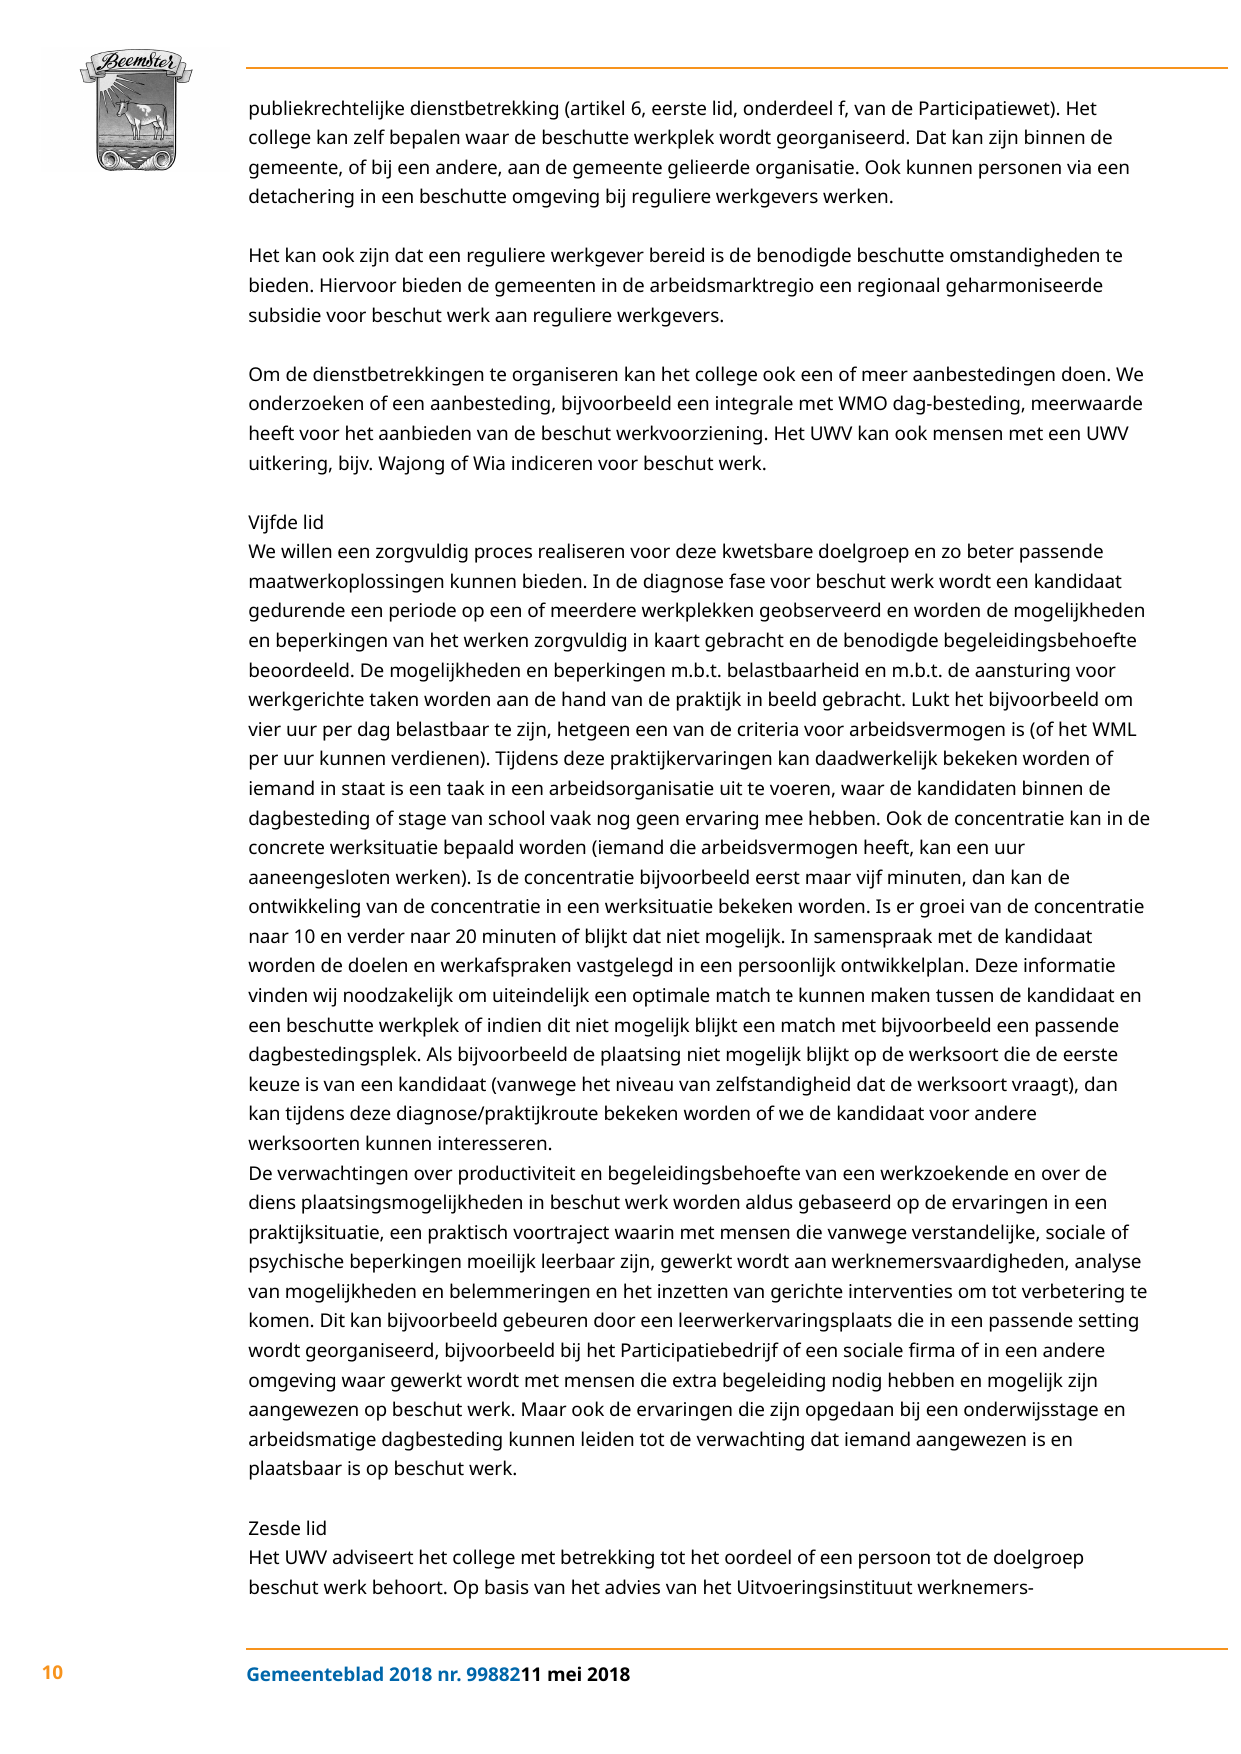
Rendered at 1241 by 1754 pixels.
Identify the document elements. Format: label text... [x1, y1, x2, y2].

text Het UWV adviseert het college met betrekking tot het oordeel of een persoon tot de doelgroep beschut werk behoort. Op basis van het advies van het Uitvoeringsinstituut werknemers- [248, 1544, 1152, 1600]
text publiekrechtelijke dienstbetrekking (artikel 6, eerste lid, onderdeel f, van de Participatiewet). Het college kan zelf bepalen waar de beschutte werkplek wordt georganiseerd. Dat kan zijn binnen de gemeente, of bij een andere, aan de gemeente gelieerde organisatie. Ook kunnen personen via een detachering in een beschutte omgeving bij reguliere werkgevers werken. [248, 95, 1152, 209]
text De verwachtingen over productiviteit en begeleidingsbehoefte van een werkzoekende en over de diens plaatsingsmogelijkheden in beschut werk worden aldus gebaseerd op de ervaringen in een praktijksituatie, een praktisch voortraject waarin met mensen die vanwege verstandelijke, sociale of psychische beperkingen moeilijk leerbaar zijn, gewerkt wordt aan werknemersvaardigheden, analyse van mogelijkheden en belemmeringen en het inzetten van gerichte interventies om tot verbetering te komen. Dit kan bijvoorbeeld gebeuren door een leerwerkervaringsplaats die in een passende setting wordt georganiseerd, bijvoorbeeld bij het Participatiebedrijf of een sociale firma of in een andere omgeving waar gewerkt wordt met mensen die extra begeleiding nodig hebben en mogelijk zijn aangewezen op beschut werk. Maar ook de ervaringen die zijn opgedaan bij een onderwijsstage en arbeidsmatige dagbesteding kunnen leiden tot de verwachting dat iemand aangewezen is en plaatsbaar is op beschut werk. [248, 1160, 1152, 1481]
text We willen een zorgvuldig proces realiseren voor deze kwetsbare doelgroep en zo beter passende maatwerkoplossingen kunnen bieden. In de diagnose fase voor beschut werk wordt een kandidaat gedurende een periode op een of meerdere werkplekken geobserveerd en worden de mogelijkheden en beperkingen van het werken zorgvuldig in kaart gebracht en de benodigde begeleidingsbehoefte beoordeeld. De mogelijkheden en beperkingen m.b.t. belastbaarheid en m.b.t. de aansturing voor werkgerichte taken worden aan de hand van de praktijk in beeld gebracht. Lukt het bijvoorbeeld om vier uur per dag belastbaar te zijn, hetgeen een van de criteria voor arbeidsvermogen is (of het WML per uur kunnen verdienen). Tijdens deze praktijkervaringen kan daadwerkelijk bekeken worden of iemand in staat is een taak in een arbeidsorganisatie uit te voeren, waar de kandidaten binnen de dagbesteding of stage van school vaak nog geen ervaring mee hebben. Ook de concentratie kan in de concrete werksituatie bepaald worden (iemand die arbeidsvermogen heeft, kan een uur aaneengesloten werken). Is de concentratie bijvoorbeeld eerst maar vijf minuten, dan kan de ontwikkeling van de concentratie in een werksituatie bekeken worden. Is er groei van de concentratie naar 10 en verder naar 20 minuten of blijkt dat niet mogelijk. In samenspraak met de kandidaat worden de doelen en werkafspraken vastgelegd in een persoonlijk ontwikkelplan. Deze informatie vinden wij noodzakelijk om uiteindelijk een optimale match te kunnen maken tussen de kandidaat en een beschutte werkplek of indien dit niet mogelijk blijkt een match met bijvoorbeeld een passende dagbestedingsplek. Als bijvoorbeeld de plaatsing niet mogelijk blijkt op de werksoort die de eerste keuze is van een kandidaat (vanwege het niveau van zelfstandigheid dat de werksoort vraagt), dan kan tijdens deze diagnose/praktijkroute bekeken worden of we de kandidaat voor andere werksoorten kunnen interesseren. [248, 538, 1152, 1156]
picture [41, 47, 231, 172]
text Om de dienstbetrekkingen te organiseren kan het college ook een of meer aanbestedingen doen. We onderzoeken of een aanbesteding, bijvoorbeeld een integrale met WMO dag-besteding, meerwaarde heeft voor het aanbieden van de beschut werkvoorziening. Het UWV kan ook mensen met een UWV uitkering, bijv. Wajong of Wia indiceren voor beschut werk. [248, 361, 1152, 476]
text Zesde lid [248, 1515, 1152, 1541]
text Het kan ook zijn dat een reguliere werkgever bereid is de benodigde beschutte omstandigheden te bieden. Hiervoor bieden de gemeenten in de arbeidsmarktregio een regionaal geharmoniseerde subsidie voor beschut werk aan reguliere werkgevers. [248, 243, 1152, 328]
text Vijfde lid [248, 509, 1152, 535]
